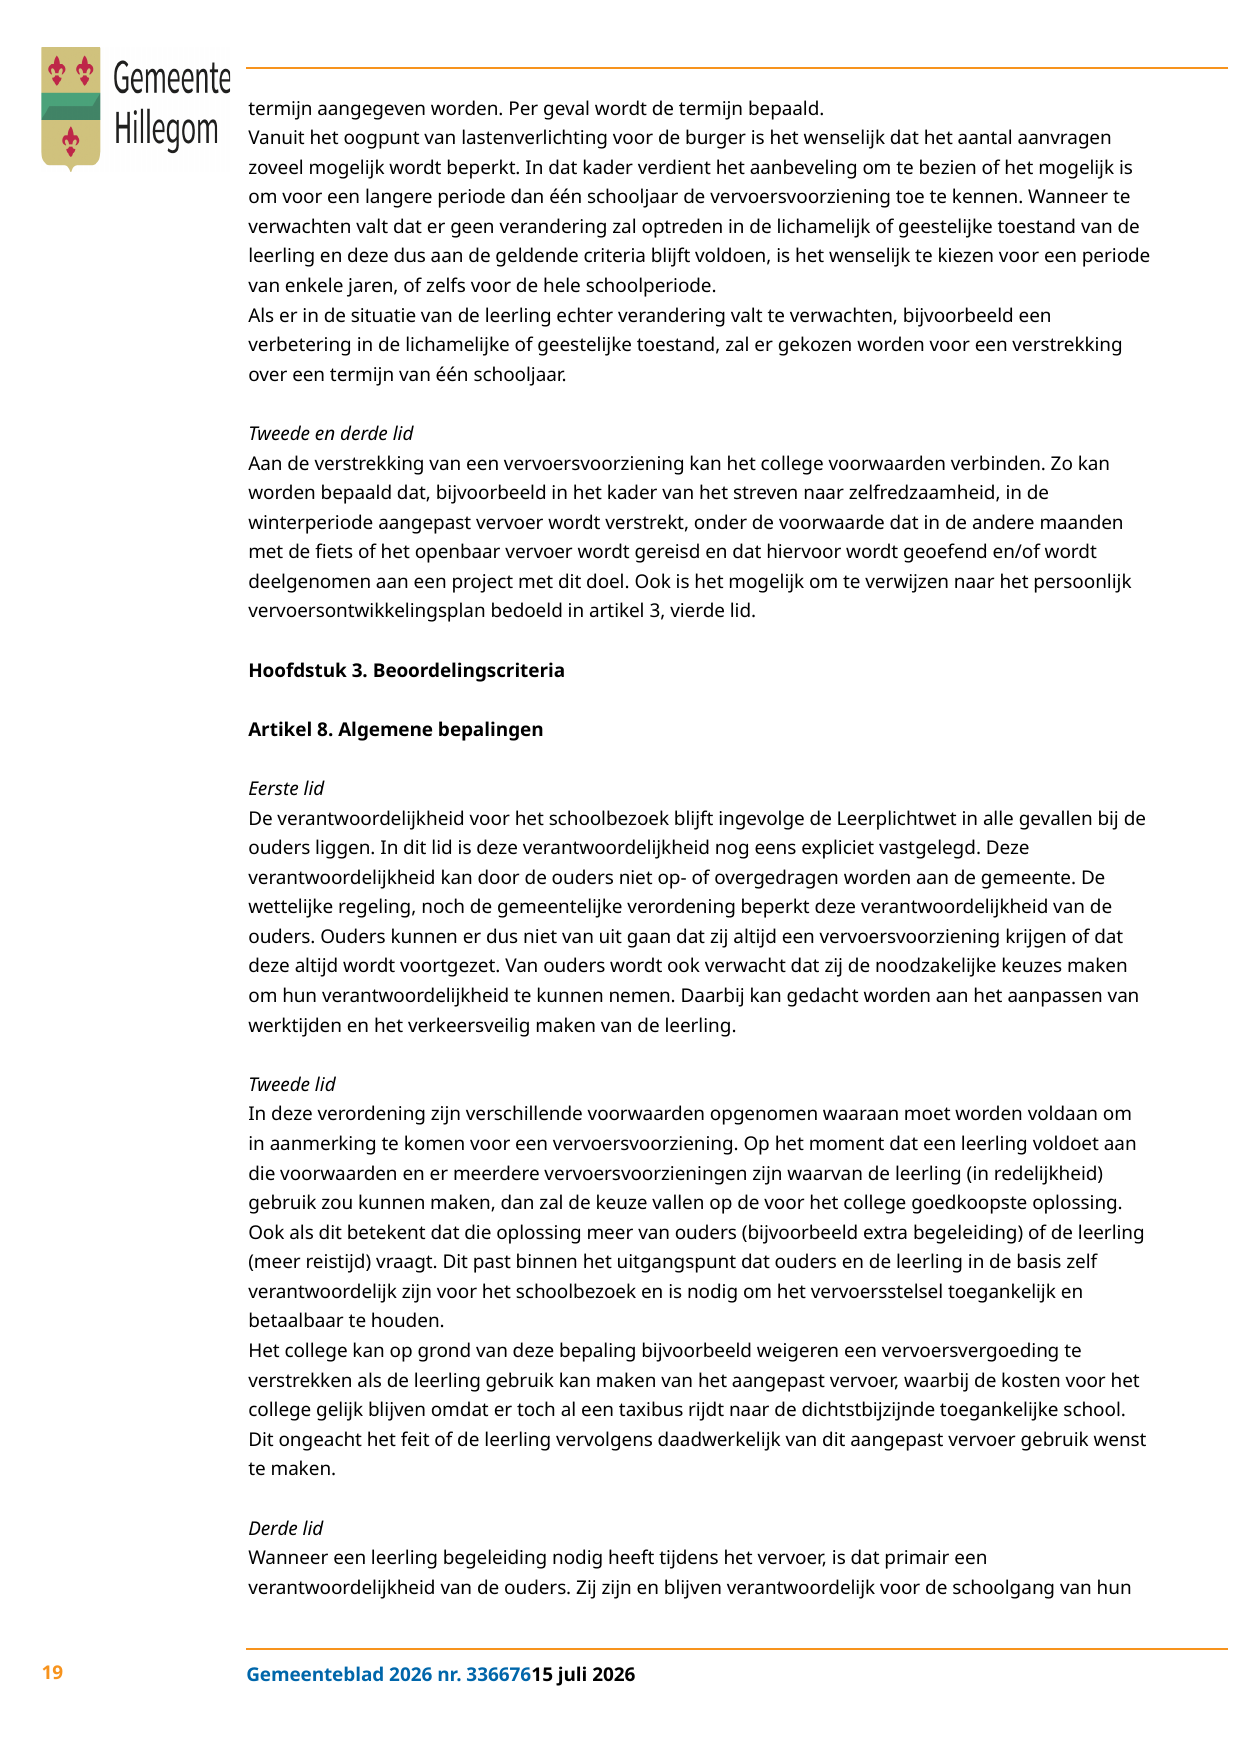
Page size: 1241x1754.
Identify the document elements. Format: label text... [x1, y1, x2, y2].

text Vanuit het oogpunt van lastenverlichting voor de burger is het wenselijk dat het aantal aanvragen zoveel mogelijk wordt beperkt. In dat kader verdient het aanbeveling om te bezien of het mogelijk is om voor een langere periode dan één schooljaar de vervoersvoorziening toe te kennen. Wanneer te verwachten valt dat er geen verandering zal optreden in de lichamelijk of geestelijke toestand van de leerling en deze dus aan de geldende criteria blijft voldoen, is het wenselijk te kiezen voor een periode van enkele jaren, of zelfs voor de hele schoolperiode. [248, 124, 1152, 298]
text Eerste lid [248, 775, 1152, 801]
text Het college kan op grond van deze bepaling bijvoorbeeld weigeren een vervoersvergoeding te verstrekken als de leerling gebruik kan maken van het aangepast vervoer, waarbij de kosten voor het college gelijk blijven omdat er toch al een taxibus rijdt naar de dichtstbijzijnde toegankelijke school. Dit ongeacht het feit of de leerling vervolgens daadwerkelijk van dit aangepast vervoer gebruik wenst te maken. [248, 1337, 1152, 1481]
text termijn aangegeven worden. Per geval wordt de termijn bepaald. [248, 95, 1152, 121]
text In deze verordening zijn verschillende voorwaarden opgenomen waaraan moet worden voldaan om in aanmerking te komen voor een vervoersvoorziening. Op het moment dat een leerling voldoet aan die voorwaarden en er meerdere vervoersvoorzieningen zijn waarvan de leerling (in redelijkheid) gebruik zou kunnen maken, dan zal de keuze vallen op de voor het college goedkoopste oplossing. Ook als dit betekent dat die oplossing meer van ouders (bijvoorbeeld extra begeleiding) of de leerling (meer reistijd) vraagt. Dit past binnen het uitgangspunt dat ouders en de leerling in de basis zelf verantwoordelijk zijn voor het schoolbezoek en is nodig om het vervoersstelsel toegankelijk en betaalbaar te houden. [248, 1101, 1152, 1333]
text Wanneer een leerling begeleiding nodig heeft tijdens het vervoer, is dat primair een verantwoordelijkheid van de ouders. Zij zijn en blijven verantwoordelijk voor de schoolgang van hun [248, 1544, 1152, 1600]
text Artikel 8. Algemene bepalingen [248, 716, 1152, 742]
text De verantwoordelijkheid voor het schoolbezoek blijft ingevolge de Leerplichtwet in alle gevallen bij de ouders liggen. In dit lid is deze verantwoordelijkheid nog eens expliciet vastgelegd. Deze verantwoordelijkheid kan door de ouders niet op- of overgedragen worden aan de gemeente. De wettelijke regeling, noch de gemeentelijke verordening beperkt deze verantwoordelijkheid van de ouders. Ouders kunnen er dus niet van uit gaan dat zij altijd een vervoersvoorziening krijgen of dat deze altijd wordt voortgezet. Van ouders wordt ook verwacht dat zij de noodzakelijke keuzes maken om hun verantwoordelijkheid te kunnen nemen. Daarbij kan gedacht worden aan het aanpassen van werktijden en het verkeersveilig maken van de leerling. [248, 805, 1152, 1038]
text Derde lid [248, 1515, 1152, 1541]
text Als er in de situatie van de leerling echter verandering valt te verwachten, bijvoorbeeld een verbetering in de lichamelijke of geestelijke toestand, zal er gekozen worden voor een verstrekking over een termijn van één schooljaar. [248, 302, 1152, 387]
text Hoofdstuk 3. Beoordelingscriteria [248, 657, 1152, 683]
text Tweede en derde lid [248, 420, 1152, 446]
text Tweede lid [248, 1071, 1152, 1097]
picture [41, 47, 231, 172]
text Aan de verstrekking van een vervoersvoorziening kan het college voorwaarden verbinden. Zo kan worden bepaald dat, bijvoorbeeld in het kader van het streven naar zelfredzaamheid, in de winterperiode aangepast vervoer wordt verstrekt, onder de voorwaarde dat in de andere maanden met de fiets of het openbaar vervoer wordt gereisd en dat hiervoor wordt geoefend en/of wordt deelgenomen aan een project met dit doel. Ook is het mogelijk om te verwijzen naar het persoonlijk vervoersontwikkelingsplan bedoeld in artikel 3, vierde lid. [248, 450, 1152, 623]
